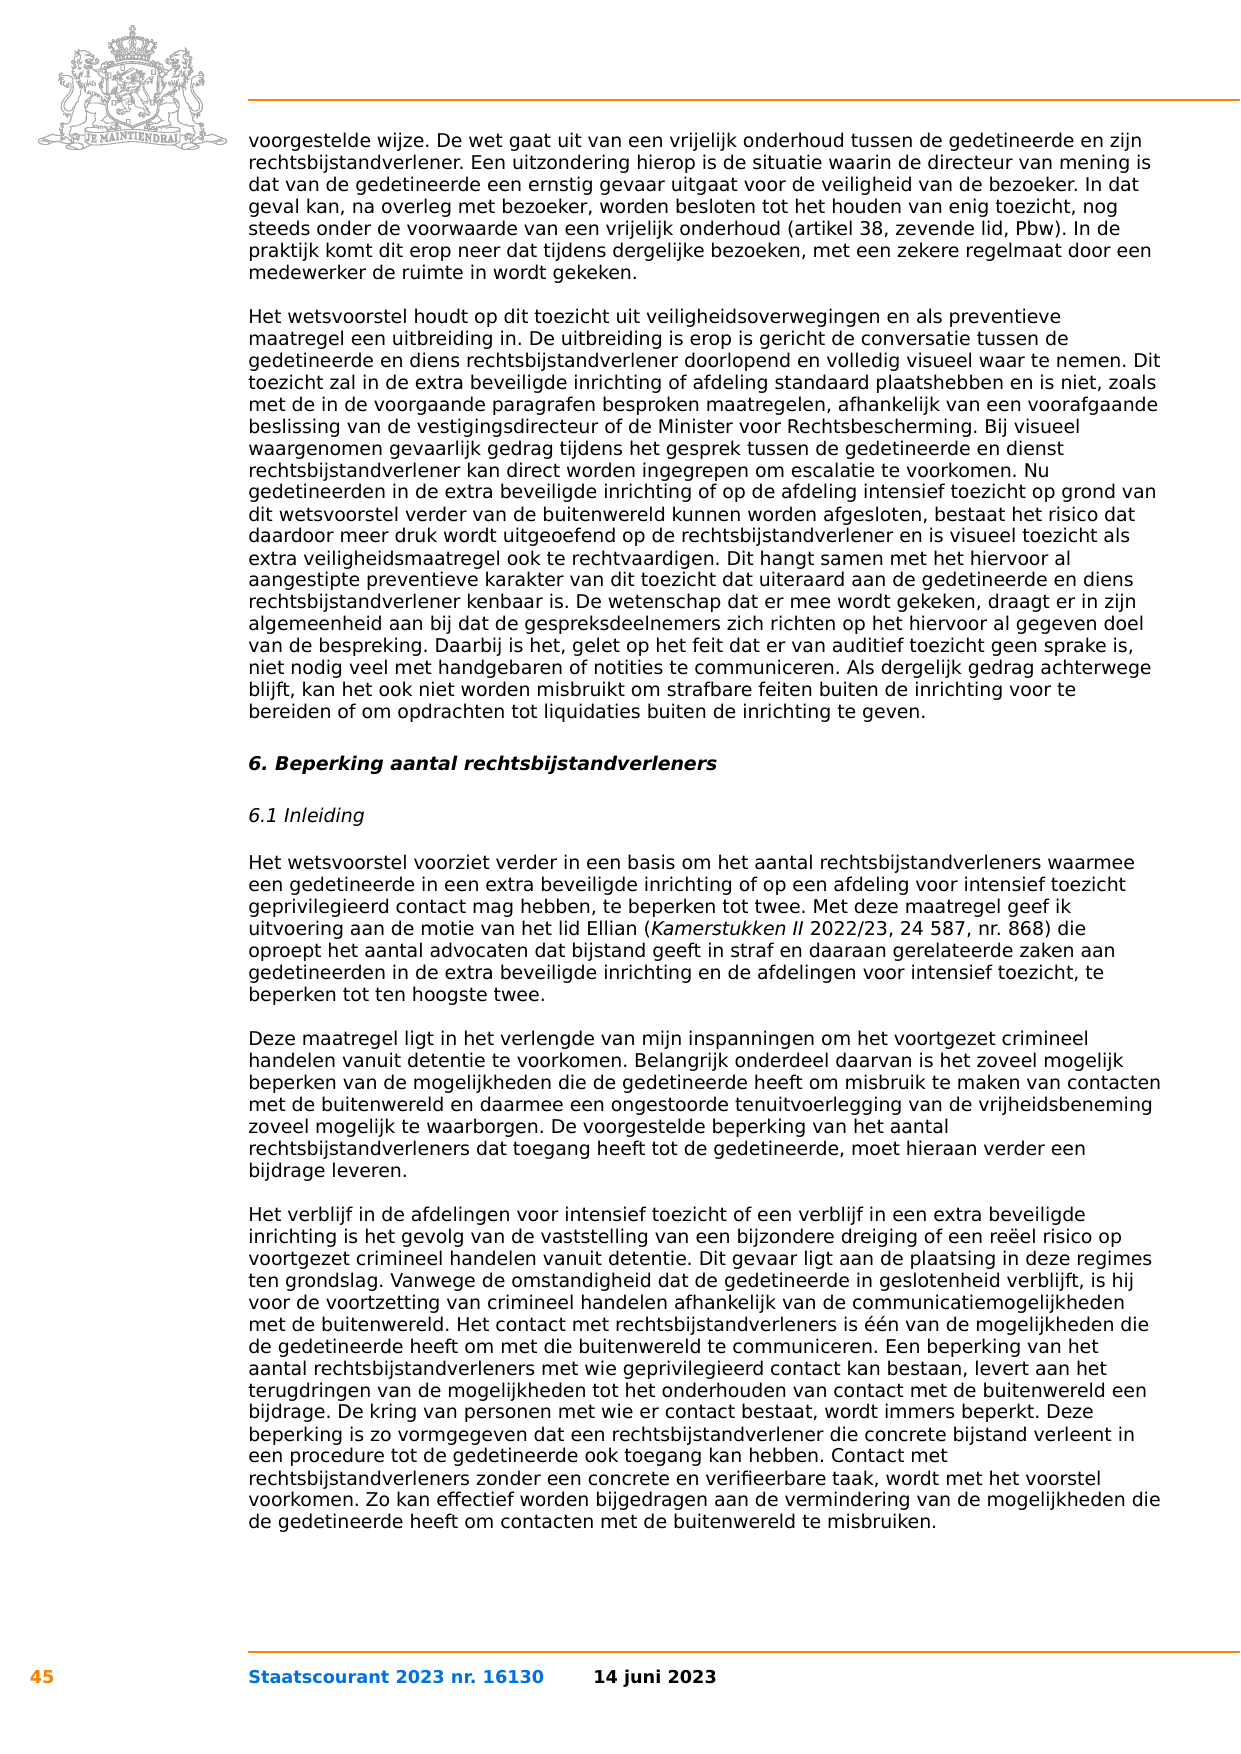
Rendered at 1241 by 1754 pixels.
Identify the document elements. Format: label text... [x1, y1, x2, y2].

text Het wetsvoorstel voorziet verder in een basis om het aantal rechtsbijstandverleners waarmee een gedetineerde in een extra beveiligde inrichting of op een afdeling voor intensief toezicht geprivilegieerd contact mag hebben, te beperken tot twee. Met deze maatregel geef ik uitvoering aan de motie van het lid Ellian (Kamerstukken II 2022/23, 24 587, nr. 868) die oproept het aantal advocaten dat bijstand geeft in straf en daaraan gerelateerde zaken aan gedetineerden in de extra beveiligde inrichting en de afdelingen voor intensief toezicht, te beperken tot ten hoogste twee. [248, 852, 1163, 1006]
picture [38, 25, 227, 150]
subtitle 6.1 Inleiding [248, 805, 1163, 827]
text Het verblijf in de afdelingen voor intensief toezicht of een verblijf in een extra beveiligde inrichting is het gevolg van de vaststelling van een bijzondere dreiging of een reëel risico op voortgezet crimineel handelen vanuit detentie. Dit gevaar ligt aan de plaatsing in deze regimes ten grondslag. Vanwege de omstandigheid dat de gedetineerde in geslotenheid verblijft, is hij voor de voortzetting van crimineel handelen afhankelijk van de communicatiemogelijkheden met de buitenwereld. Het contact met rechtsbijstandverleners is één van de mogelijkheden die de gedetineerde heeft om met die buitenwereld te communiceren. Een beperking van het aantal rechtsbijstandverleners met wie geprivilegieerd contact kan bestaan, levert aan het terugdringen van de mogelijkheden tot het onderhouden van contact met de buitenwereld een bijdrage. De kring van personen met wie er contact bestaat, wordt immers beperkt. Deze beperking is zo vormgegeven dat een rechtsbijstandverlener die concrete bijstand verleent in een procedure tot de gedetineerde ook toegang kan hebben. Contact met rechtsbijstandverleners zonder een concrete en verifieerbare taak, wordt met het voorstel voorkomen. Zo kan effectief worden bijgedragen aan de vermindering van de mogelijkheden die de gedetineerde heeft om contacten met de buitenwereld te misbruiken. [248, 1204, 1163, 1533]
text Deze maatregel ligt in het verlengde van mijn inspanningen om het voortgezet crimineel handelen vanuit detentie te voorkomen. Belangrijk onderdeel daarvan is het zoveel mogelijk beperken van de mogelijkheden die de gedetineerde heeft om misbruik te maken van contacten met de buitenwereld en daarmee een ongestoorde tenuitvoerlegging van de vrijheidsbeneming zoveel mogelijk te waarborgen. De voorgestelde beperking van het aantal rechtsbijstandverleners dat toegang heeft tot de gedetineerde, moet hieraan verder een bijdrage leveren. [248, 1028, 1163, 1182]
text Het wetsvoorstel houdt op dit toezicht uit veiligheidsoverwegingen en als preventieve maatregel een uitbreiding in. De uitbreiding is erop is gericht de conversatie tussen de gedetineerde en diens rechtsbijstandverlener doorlopend en volledig visueel waar te nemen. Dit toezicht zal in de extra beveiligde inrichting of afdeling standaard plaatshebben en is niet, zoals met de in de voorgaande paragrafen besproken maatregelen, afhankelijk van een voorafgaande beslissing van de vestigingsdirecteur of de Minister voor Rechtsbescherming. Bij visueel waargenomen gevaarlijk gedrag tijdens het gesprek tussen de gedetineerde en dienst rechtsbijstandverlener kan direct worden ingegrepen om escalatie te voorkomen. Nu gedetineerden in de extra beveiligde inrichting of op de afdeling intensief toezicht op grond van dit wetsvoorstel verder van de buitenwereld kunnen worden afgesloten, bestaat het risico dat daardoor meer druk wordt uitgeoefend op de rechtsbijstandverlener en is visueel toezicht als extra veiligheidsmaatregel ook te rechtvaardigen. Dit hangt samen met het hiervoor al aangestipte preventieve karakter van dit toezicht dat uiteraard aan de gedetineerde en diens rechtsbijstandverlener kenbaar is. De wetenschap dat er mee wordt gekeken, draagt er in zijn algemeenheid aan bij dat de gespreksdeelnemers zich richten op het hiervoor al gegeven doel van de bespreking. Daarbij is het, gelet op het feit dat er van auditief toezicht geen sprake is, niet nodig veel met handgebaren of notities te communiceren. Als dergelijk gedrag achterwege blijft, kan het ook niet worden misbruikt om strafbare feiten buiten de inrichting voor te bereiden of om opdrachten tot liquidaties buiten de inrichting te geven. [248, 306, 1163, 723]
subtitle 6. Beperking aantal rechtsbijstandverleners [248, 753, 1163, 775]
text voorgestelde wijze. De wet gaat uit van een vrijelijk onderhoud tussen de gedetineerde en zijn rechtsbijstandverlener. Een uitzondering hierop is de situatie waarin de directeur van mening is dat van de gedetineerde een ernstig gevaar uitgaat voor de veiligheid van de bezoeker. In dat geval kan, na overleg met bezoeker, worden besloten tot het houden van enig toezicht, nog steeds onder de voorwaarde van een vrijelijk onderhoud (artikel 38, zevende lid, Pbw). In de praktijk komt dit erop neer dat tijdens dergelijke bezoeken, met een zekere regelmaat door een medewerker de ruimte in wordt gekeken. [248, 130, 1163, 284]
